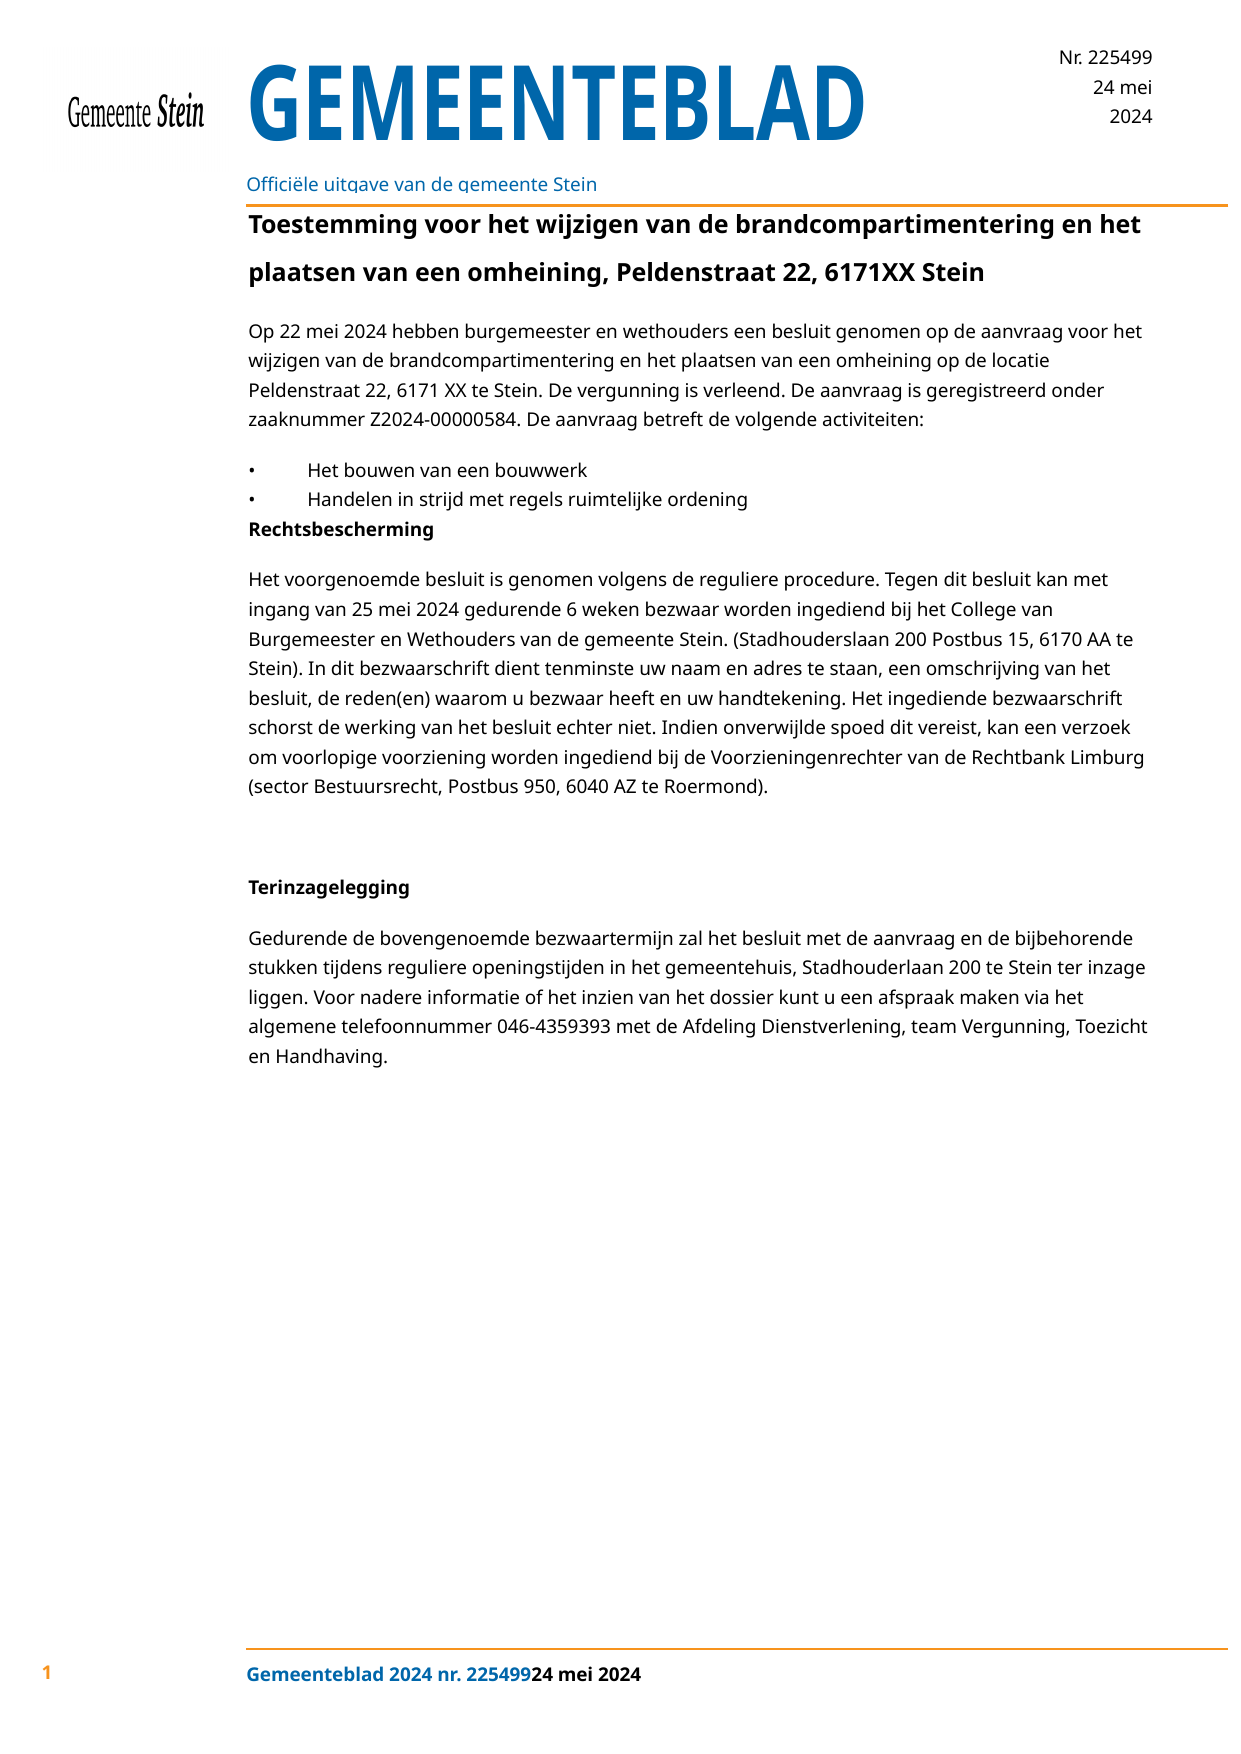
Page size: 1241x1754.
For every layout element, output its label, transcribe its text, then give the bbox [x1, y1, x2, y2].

picture [41, 47, 231, 172]
text Het voorgenoemde besluit is genomen volgens de reguliere procedure. Tegen dit besluit kan met ingang van 25 mei 2024 gedurende 6 weken bezwaar worden ingediend bij het College van Burgemeester en Wethouders van de gemeente Stein. (Stadhouderslaan 200 Postbus 15, 6170 AA te Stein). In dit bezwaarschrift dient tenminste uw naam en adres te staan, een omschrijving van het besluit, de reden(en) waarom u bezwaar heeft en uw handtekening. Het ingediende bezwaarschrift schorst de werking van het besluit echter niet. Indien onverwijlde spoed dit vereist, kan een verzoek om voorlopige voorziening worden ingediend bij de Voorzieningenrechter van de Rechtbank Limburg (sector Bestuursrecht, Postbus 950, 6040 AZ te Roermond). [248, 567, 1152, 799]
text Gedurende de bovengenoemde bezwaartermijn zal het besluit met de aanvraag en de bijbehorende stukken tijdens reguliere openingstijden in het gemeentehuis, Stadhouderlaan 200 te Stein ter inzage liggen. Voor nadere informatie of het inzien van het dossier kunt u een afspraak maken via het algemene telefoonnummer 046-4359393 met de Afdeling Dienstverlening, team Vergunning, Toezicht en Handhaving. [248, 925, 1152, 1069]
text Toestemming voor het wijzigen van de brandcompartimentering en het plaatsen van een omheining, Peldenstraat 22, 6171XX Stein [248, 207, 1152, 288]
list Handelen in strijd met regels ruimtelijke ordening [248, 487, 1152, 512]
text Rechtsbescherming [248, 516, 1152, 542]
list Het bouwen van een bouwwerk [248, 457, 1152, 483]
text Op 22 mei 2024 hebben burgemeester en wethouders een besluit genomen op de aanvraag voor het wijzigen van de brandcompartimentering en het plaatsen van een omheining op de locatie Peldenstraat 22, 6171 XX te Stein. De vergunning is verleend. De aanvraag is geregistreerd onder zaaknummer Z2024-00000584. De aanvraag betreft de volgende activiteiten: [248, 318, 1152, 432]
text Terinzagelegging [248, 874, 1152, 900]
